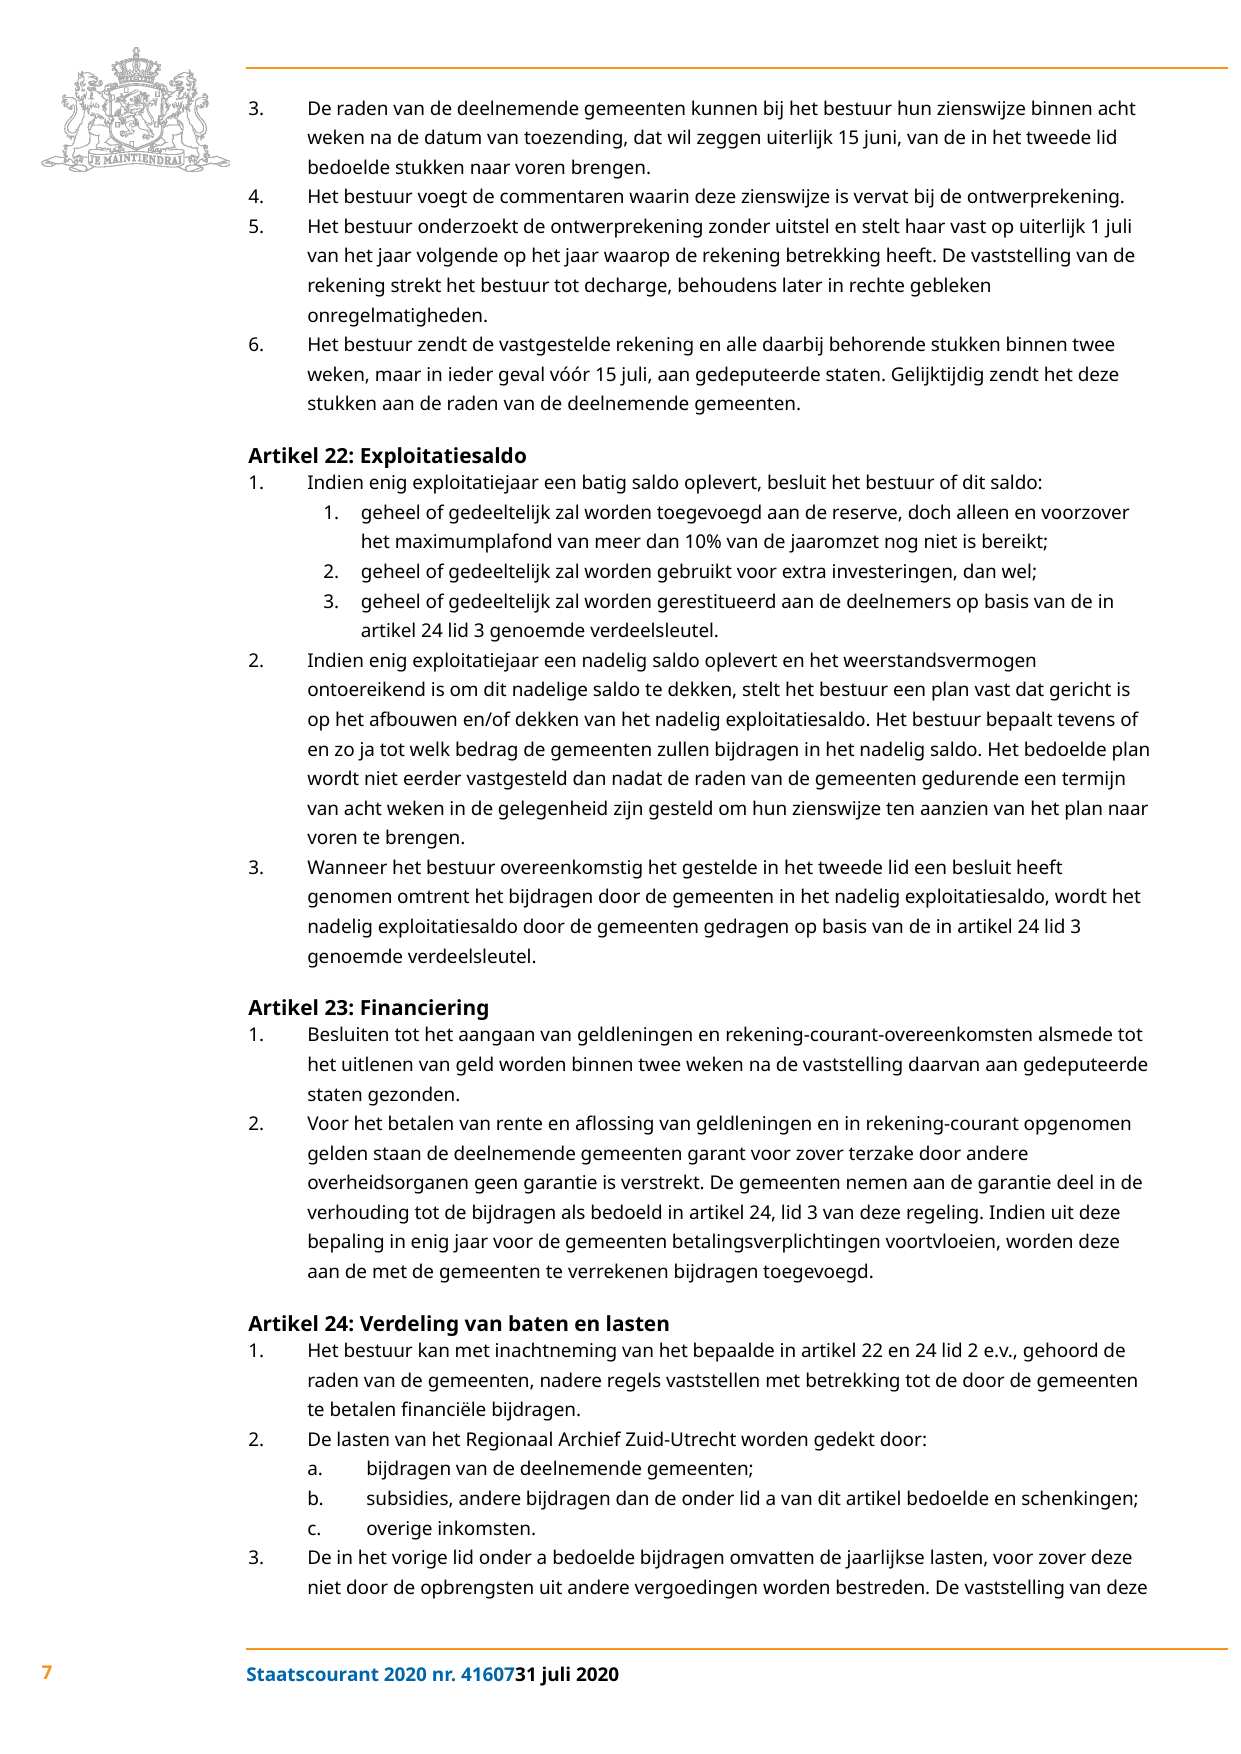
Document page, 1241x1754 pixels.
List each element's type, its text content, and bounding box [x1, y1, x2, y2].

list Besluiten tot het aangaan van geldleningen en rekening-courant-overeenkomsten alsmede tot het uitlenen van geld worden binnen twee weken na de vaststelling daarvan aan gedeputeerde staten gezonden. [248, 1022, 1152, 1107]
text Artikel 22: Exploitatiesaldo [248, 441, 1152, 469]
list Het bestuur kan met inachtneming van het bepaalde in artikel 22 en 24 lid 2 e.v., gehoord de raden van de gemeenten, nadere regels vaststellen met betrekking tot de door de gemeenten te betalen financiële bijdragen. [248, 1337, 1152, 1422]
list Voor het betalen van rente en aflossing van geldleningen en in rekening-courant opgenomen gelden staan de deelnemende gemeenten garant voor zover terzake door andere overheidsorganen geen garantie is verstrekt. De gemeenten nemen aan de garantie deel in de verhouding tot de bijdragen als bedoeld in artikel 24, lid 3 van deze regeling. Indien uit deze bepaling in enig jaar voor de gemeenten betalingsverplichtingen voortvloeien, worden deze aan de met de gemeenten te verrekenen bijdragen toegevoegd. [248, 1110, 1152, 1284]
list Het bestuur onderzoekt de ontwerprekening zonder uitstel en stelt haar vast op uiterlijk 1 juli van het jaar volgende op het jaar waarop de rekening betrekking heeft. De vaststelling van de rekening strekt het bestuur tot decharge, behoudens later in rechte gebleken onregelmatigheden. [248, 213, 1152, 328]
list Indien enig exploitatiejaar een nadelig saldo oplevert en het weerstandsvermogen ontoereikend is om dit nadelige saldo te dekken, stelt het bestuur een plan vast dat gericht is op het afbouwen en/of dekken van het nadelig exploitatiesaldo. Het bestuur bepaalt tevens of en zo ja tot welk bedrag de gemeenten zullen bijdragen in het nadelig saldo. Het bedoelde plan wordt niet eerder vastgesteld dan nadat de raden van de gemeenten gedurende een termijn van acht weken in de gelegenheid zijn gesteld om hun zienswijze ten aanzien van het plan naar voren te brengen. [248, 647, 1152, 850]
list De raden van de deelnemende gemeenten kunnen bij het bestuur hun zienswijze binnen acht weken na de datum van toezending, dat wil zeggen uiterlijk 15 juni, van de in het tweede lid bedoelde stukken naar voren brengen. [248, 95, 1152, 180]
text Artikel 24: Verdeling van baten en lasten [248, 1309, 1152, 1337]
list De in het vorige lid onder a bedoelde bijdragen omvatten de jaarlijkse lasten, voor zover deze niet door de opbrengsten uit andere vergoedingen worden bestreden. De vaststelling van deze [248, 1544, 1152, 1599]
list Indien enig exploitatiejaar een batig saldo oplevert, besluit het bestuur of dit saldo: [248, 469, 1152, 495]
picture [41, 47, 231, 172]
list subsidies, andere bijdragen dan de onder lid a van dit artikel bedoelde en schenkingen; [307, 1485, 1152, 1511]
list geheel of gedeeltelijk zal worden gebruikt voor extra investeringen, dan wel; [323, 558, 1152, 584]
list overige inkomsten. [307, 1515, 1152, 1540]
list bijdragen van de deelnemende gemeenten; [307, 1456, 1152, 1481]
list Wanneer het bestuur overeenkomstig het gestelde in het tweede lid een besluit heeft genomen omtrent het bijdragen door de gemeenten in het nadelig exploitatiesaldo, wordt het nadelig exploitatiesaldo door de gemeenten gedragen op basis van de in artikel 24 lid 3 genoemde verdeelsleutel. [248, 854, 1152, 968]
list geheel of gedeeltelijk zal worden toegevoegd aan de reserve, doch alleen en voorzover het maximumplafond van meer dan 10% van de jaaromzet nog niet is bereikt; [323, 499, 1152, 554]
list De lasten van het Regionaal Archief Zuid-Utrecht worden gedekt door: [248, 1426, 1152, 1452]
text Artikel 23: Financiering [248, 993, 1152, 1022]
list geheel of gedeeltelijk zal worden gerestitueerd aan de deelnemers op basis van de in artikel 24 lid 3 genoemde verdeelsleutel. [323, 588, 1152, 643]
list Het bestuur voegt de commentaren waarin deze zienswijze is vervat bij de ontwerprekening. [248, 183, 1152, 209]
list Het bestuur zendt de vastgestelde rekening en alle daarbij behorende stukken binnen twee weken, maar in ieder geval vóór 15 juli, aan gedeputeerde staten. Gelijktijdig zendt het deze stukken aan de raden van de deelnemende gemeenten. [248, 331, 1152, 416]
